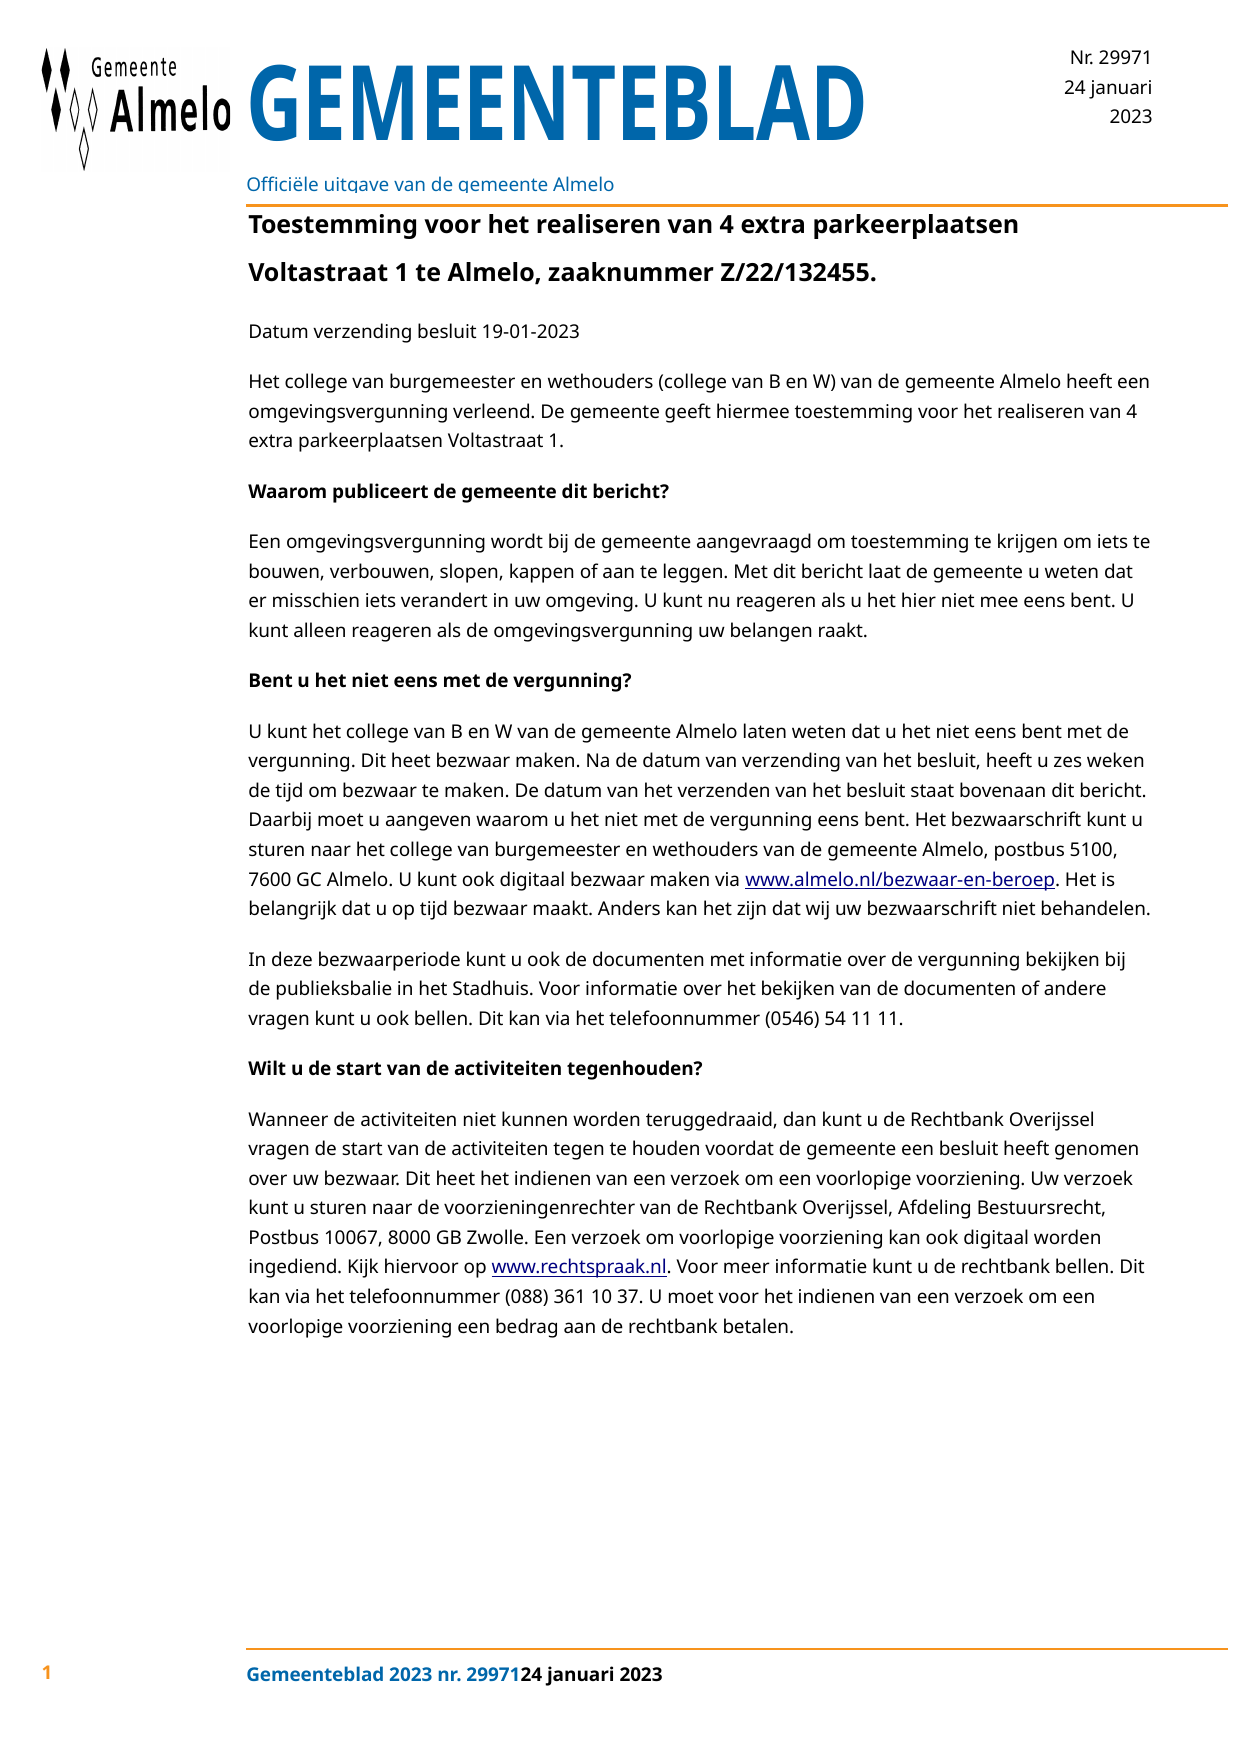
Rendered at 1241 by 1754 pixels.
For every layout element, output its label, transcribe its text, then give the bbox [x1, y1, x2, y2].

picture [41, 47, 231, 172]
text Waarom publiceert de gemeente dit bericht? [248, 478, 1152, 504]
text Wilt u de start van de activiteiten tegenhouden? [248, 1055, 1152, 1081]
text Bent u het niet eens met de vergunning? [248, 667, 1152, 693]
text Een omgevingsvergunning wordt bij de gemeente aangevraagd om toestemming te krijgen om iets te bouwen, verbouwen, slopen, kappen of aan te leggen. Met dit bericht laat de gemeente u weten dat er misschien iets verandert in uw omgeving. U kunt nu reageren als u het hier niet mee eens bent. U kunt alleen reageren als de omgevingsvergunning uw belangen raakt. [248, 528, 1152, 643]
text In deze bezwaarperiode kunt u ook de documenten met informatie over de vergunning bekijken bij de publieksbalie in het Stadhuis. Voor informatie over het bekijken van de documenten of andere vragen kunt u ook bellen. Dit kan via het telefoonnummer (0546) 54 11 11. [248, 946, 1152, 1031]
text Datum verzending besluit 19-01-2023 [248, 318, 1152, 344]
text Wanneer de activiteiten niet kunnen worden teruggedraaid, dan kunt u de Rechtbank Overijssel vragen de start van de activiteiten tegen te houden voordat de gemeente een besluit heeft genomen over uw bezwaar. Dit heet het indienen van een verzoek om een voorlopige voorziening. Uw verzoek kunt u sturen naar de voorzieningenrechter van de Rechtbank Overijssel, Afdeling Bestuursrecht, Postbus 10067, 8000 GB Zwolle. Een verzoek om voorlopige voorziening kan ook digitaal worden ingediend. Kijk hiervoor op www.rechtspraak.nl. Voor meer informatie kunt u de rechtbank bellen. Dit kan via het telefoonnummer (088) 361 10 37. U moet voor het indienen van een verzoek om een voorlopige voorziening een bedrag aan de rechtbank betalen. [248, 1106, 1152, 1339]
text Het college van burgemeester en wethouders (college van B en W) van de gemeente Almelo heeft een omgevingsvergunning verleend. De gemeente geeft hiermee toestemming voor het realiseren van 4 extra parkeerplaatsen Voltastraat 1. [248, 368, 1152, 453]
text Toestemming voor het realiseren van 4 extra parkeerplaatsen Voltastraat 1 te Almelo, zaaknummer Z/22/132455. [248, 207, 1152, 288]
text U kunt het college van B en W van de gemeente Almelo laten weten dat u het niet eens bent met de vergunning. Dit heet bezwaar maken. Na de datum van verzending van het besluit, heeft u zes weken de tijd om bezwaar te maken. De datum van het verzenden van het besluit staat bovenaan dit bericht. Daarbij moet u aangeven waarom u het niet met de vergunning eens bent. Het bezwaarschrift kunt u sturen naar het college van burgemeester en wethouders van de gemeente Almelo, postbus 5100, 7600 GC Almelo. U kunt ook digitaal bezwaar maken via www.almelo.nl/bezwaar-en-beroep. Het is belangrijk dat u op tijd bezwaar maakt. Anders kan het zijn dat wij uw bezwaarschrift niet behandelen. [248, 718, 1152, 921]
